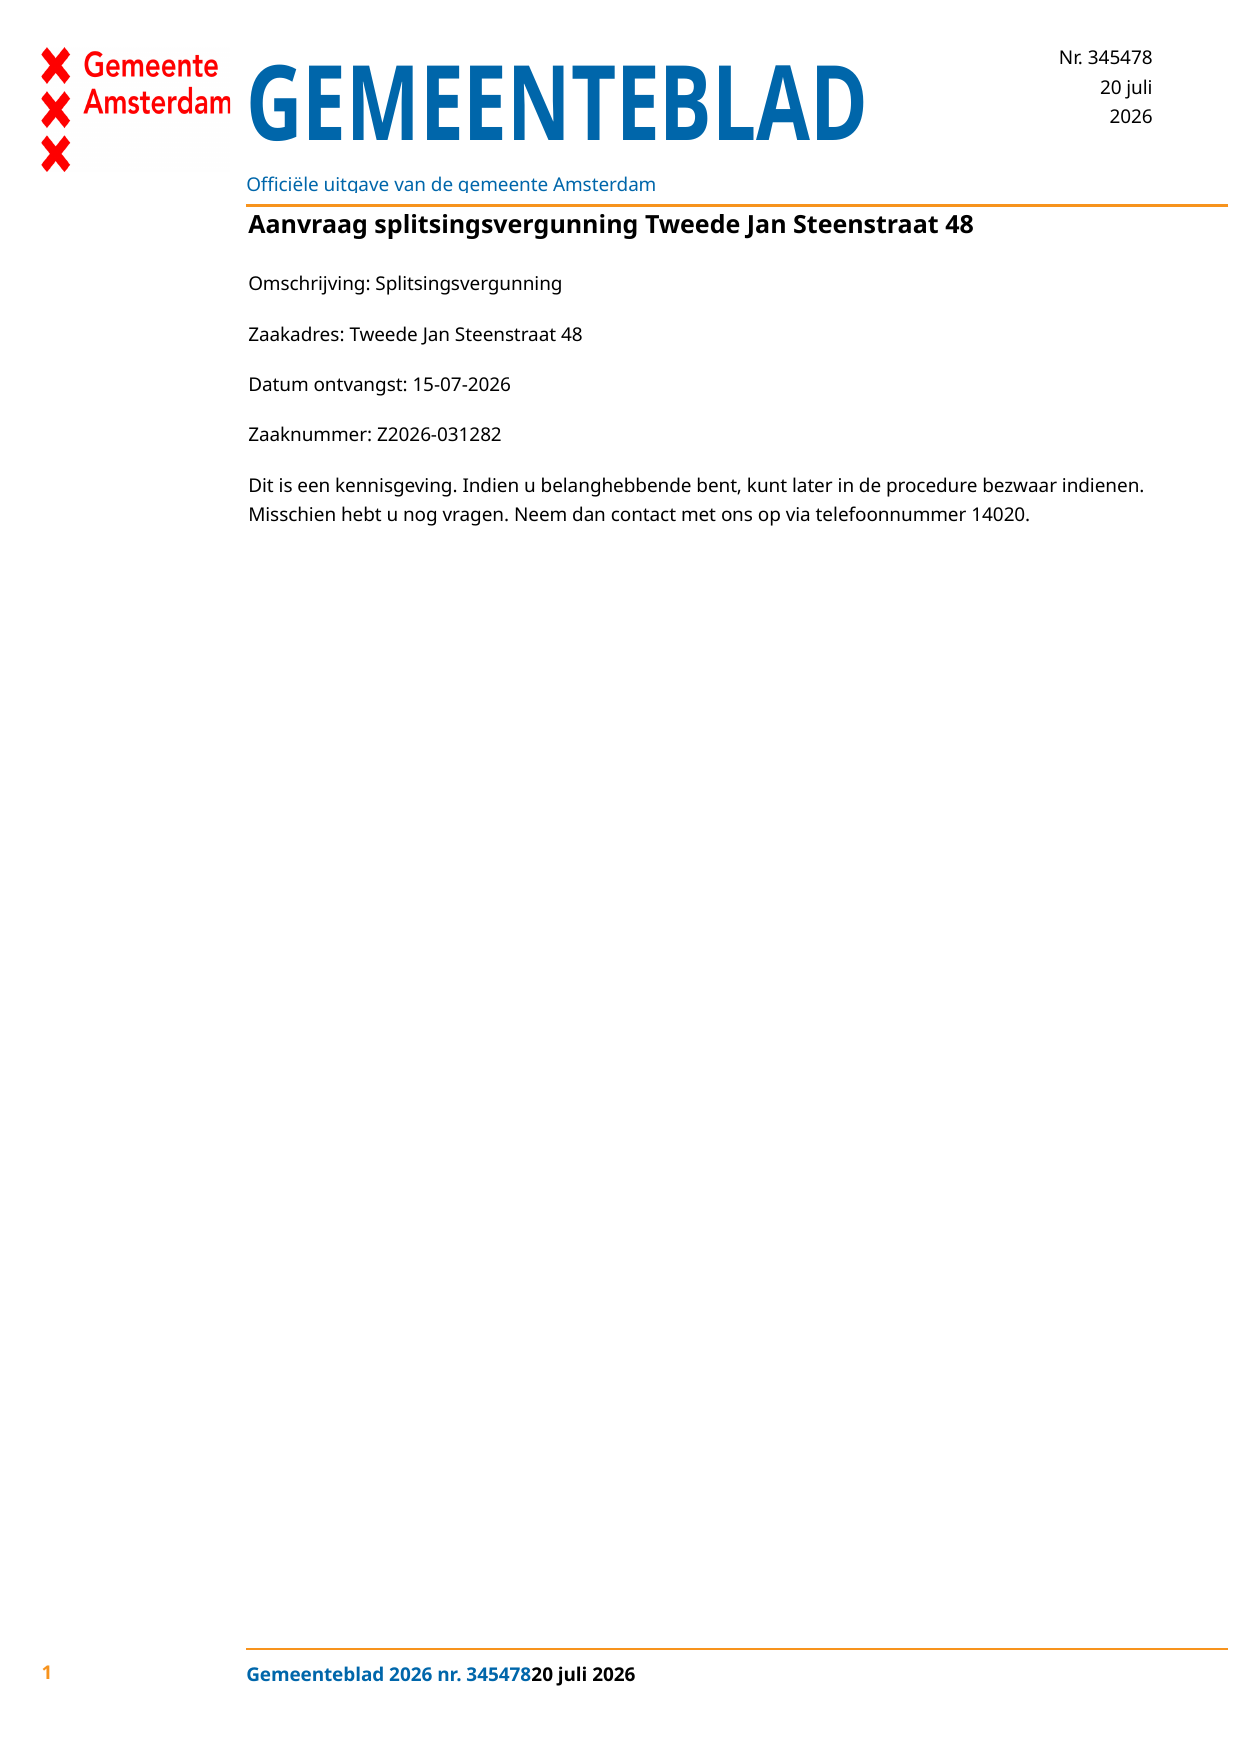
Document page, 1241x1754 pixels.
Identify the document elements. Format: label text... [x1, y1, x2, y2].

picture [41, 47, 231, 172]
text Dit is een kennisgeving. Indien u belanghebbende bent, kunt later in de procedure bezwaar indienen. Misschien hebt u nog vragen. Neem dan contact met ons op via telefoonnummer 14020. [248, 472, 1152, 527]
text Aanvraag splitsingsvergunning Tweede Jan Steenstraat 48 [248, 207, 1152, 241]
text Omschrijving: Splitsingsvergunning [248, 270, 1152, 296]
text Datum ontvangst: 15-07-2026 [248, 371, 1152, 397]
text Zaakadres: Tweede Jan Steenstraat 48 [248, 321, 1152, 346]
text Zaaknummer: Z2026-031282 [248, 422, 1152, 447]
